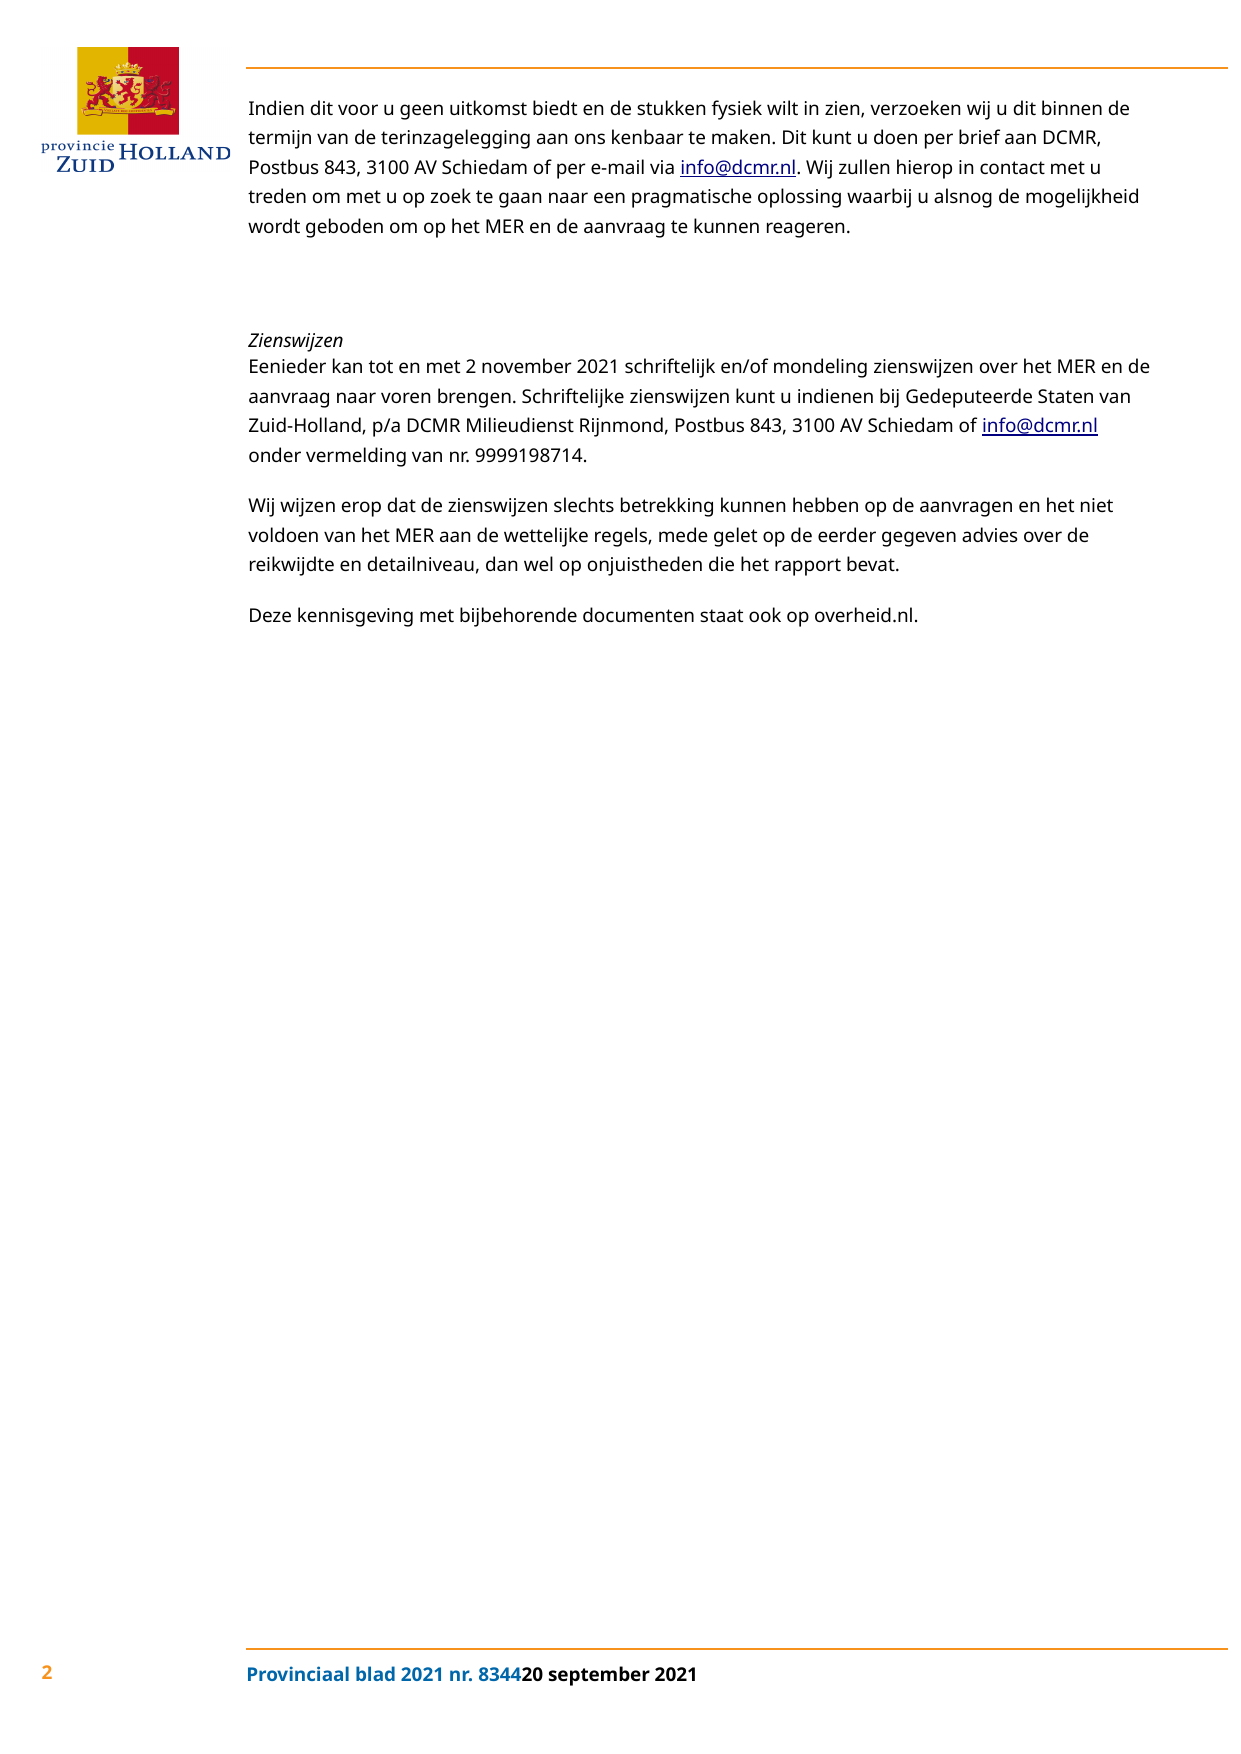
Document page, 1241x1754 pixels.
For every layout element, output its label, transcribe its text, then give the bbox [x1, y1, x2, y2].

picture [41, 47, 231, 172]
text Wij wijzen erop dat de zienswijzen slechts betrekking kunnen hebben op de aanvragen en het niet voldoen van het MER aan de wettelijke regels, mede gelet op de eerder gegeven advies over de reikwijdte en detailniveau, dan wel op onjuistheden die het rapport bevat. [248, 492, 1152, 577]
text Zienswijzen [248, 327, 1152, 353]
text Eenieder kan tot en met 2 november 2021 schriftelijk en/of mondeling zienswijzen over het MER en de aanvraag naar voren brengen. Schriftelijke zienswijzen kunt u indienen bij Gedeputeerde Staten van Zuid-Holland, p/a DCMR Milieudienst Rijnmond, Postbus 843, 3100 AV Schiedam of info@dcmr.nl onder vermelding van nr. 9999198714. [248, 353, 1152, 468]
text Indien dit voor u geen uitkomst biedt en de stukken fysiek wilt in zien, verzoeken wij u dit binnen de termijn van de terinzagelegging aan ons kenbaar te maken. Dit kunt u doen per brief aan DCMR, Postbus 843, 3100 AV Schiedam of per e-mail via info@dcmr.nl. Wij zullen hierop in contact met u treden om met u op zoek te gaan naar een pragmatische oplossing waarbij u alsnog de mogelijkheid wordt geboden om op het MER en de aanvraag te kunnen reageren. [248, 95, 1152, 239]
text Deze kennisgeving met bijbehorende documenten staat ook op overheid.nl. [248, 602, 1152, 628]
